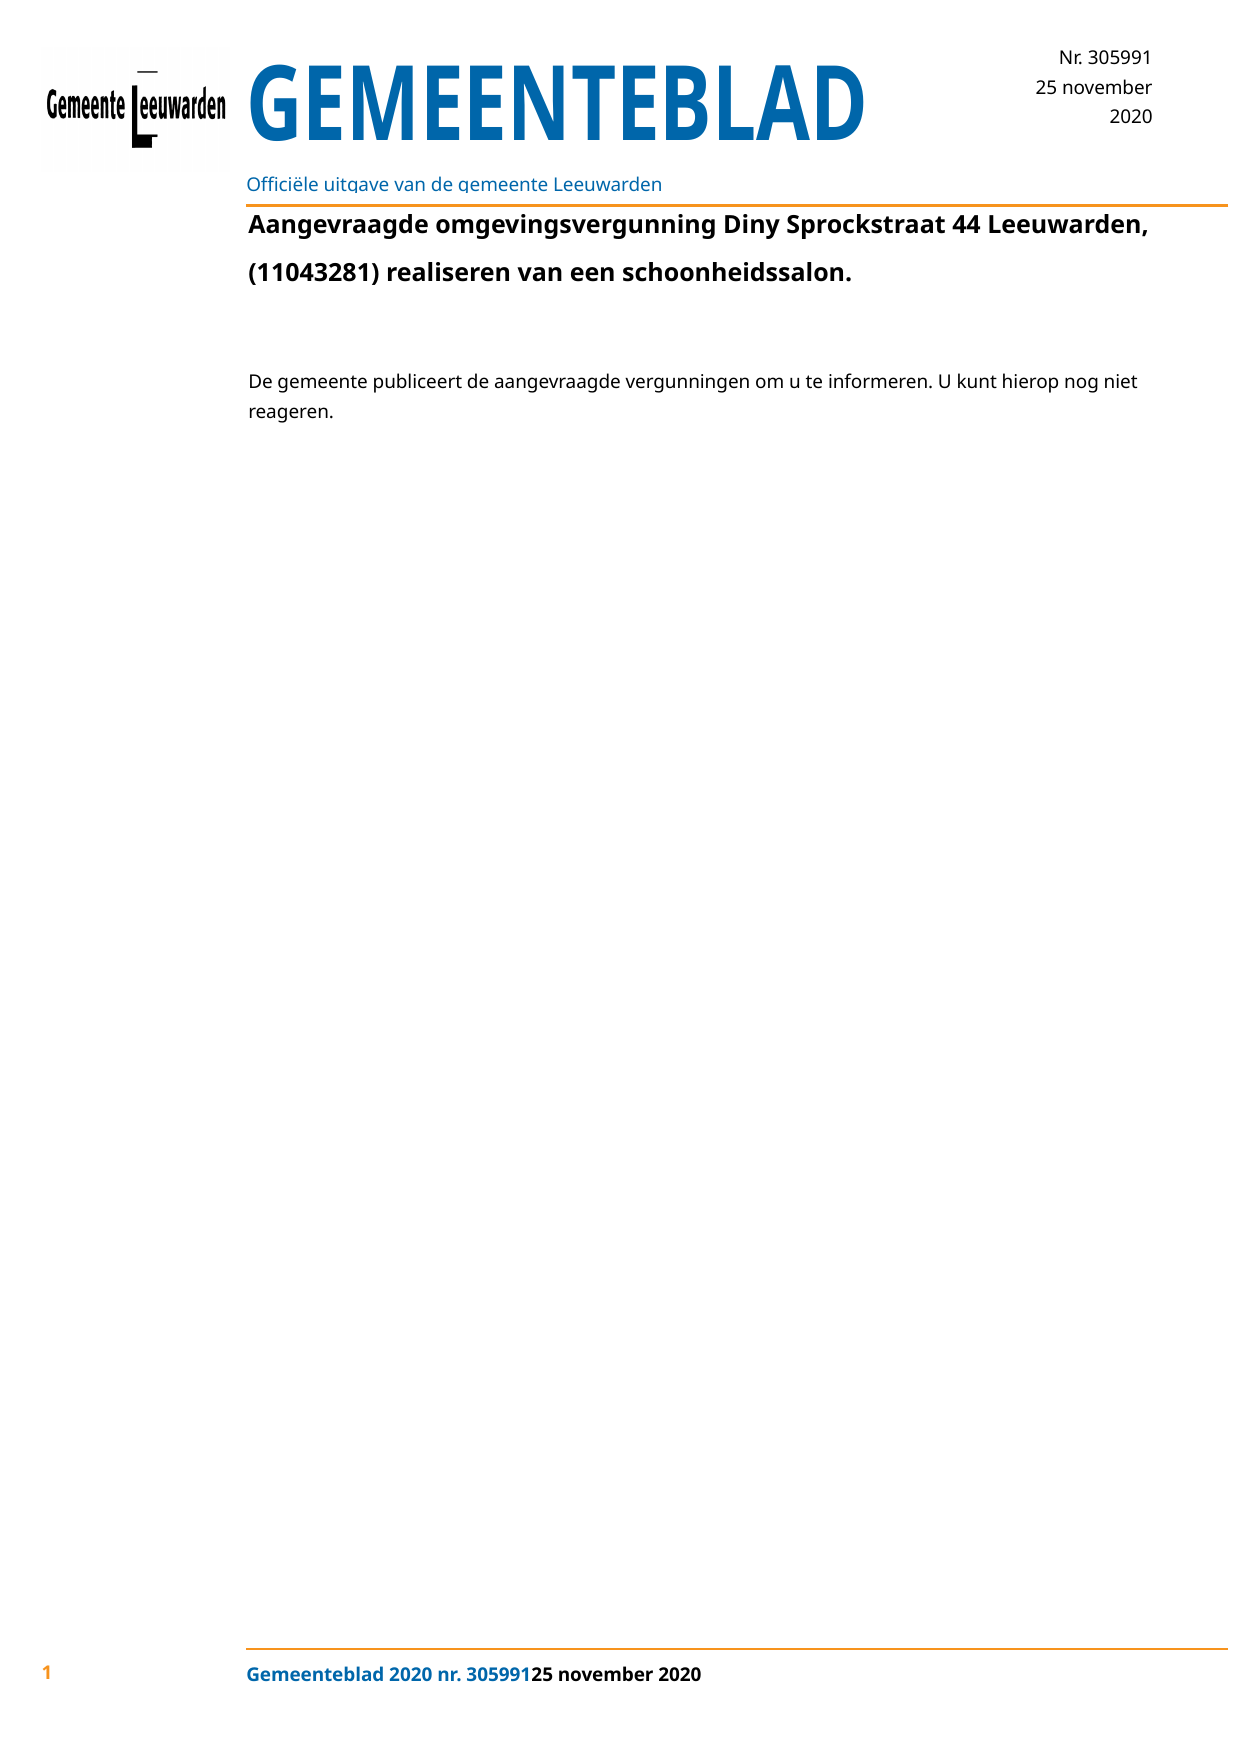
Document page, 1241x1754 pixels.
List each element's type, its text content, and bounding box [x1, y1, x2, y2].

text De gemeente publiceert de aangevraagde vergunningen om u te informeren. U kunt hierop nog niet reageren. [248, 368, 1152, 424]
text Aangevraagde omgevingsvergunning Diny Sprockstraat 44 Leeuwarden, (11043281) realiseren van een schoonheidssalon. [248, 207, 1152, 288]
picture [41, 47, 231, 172]
